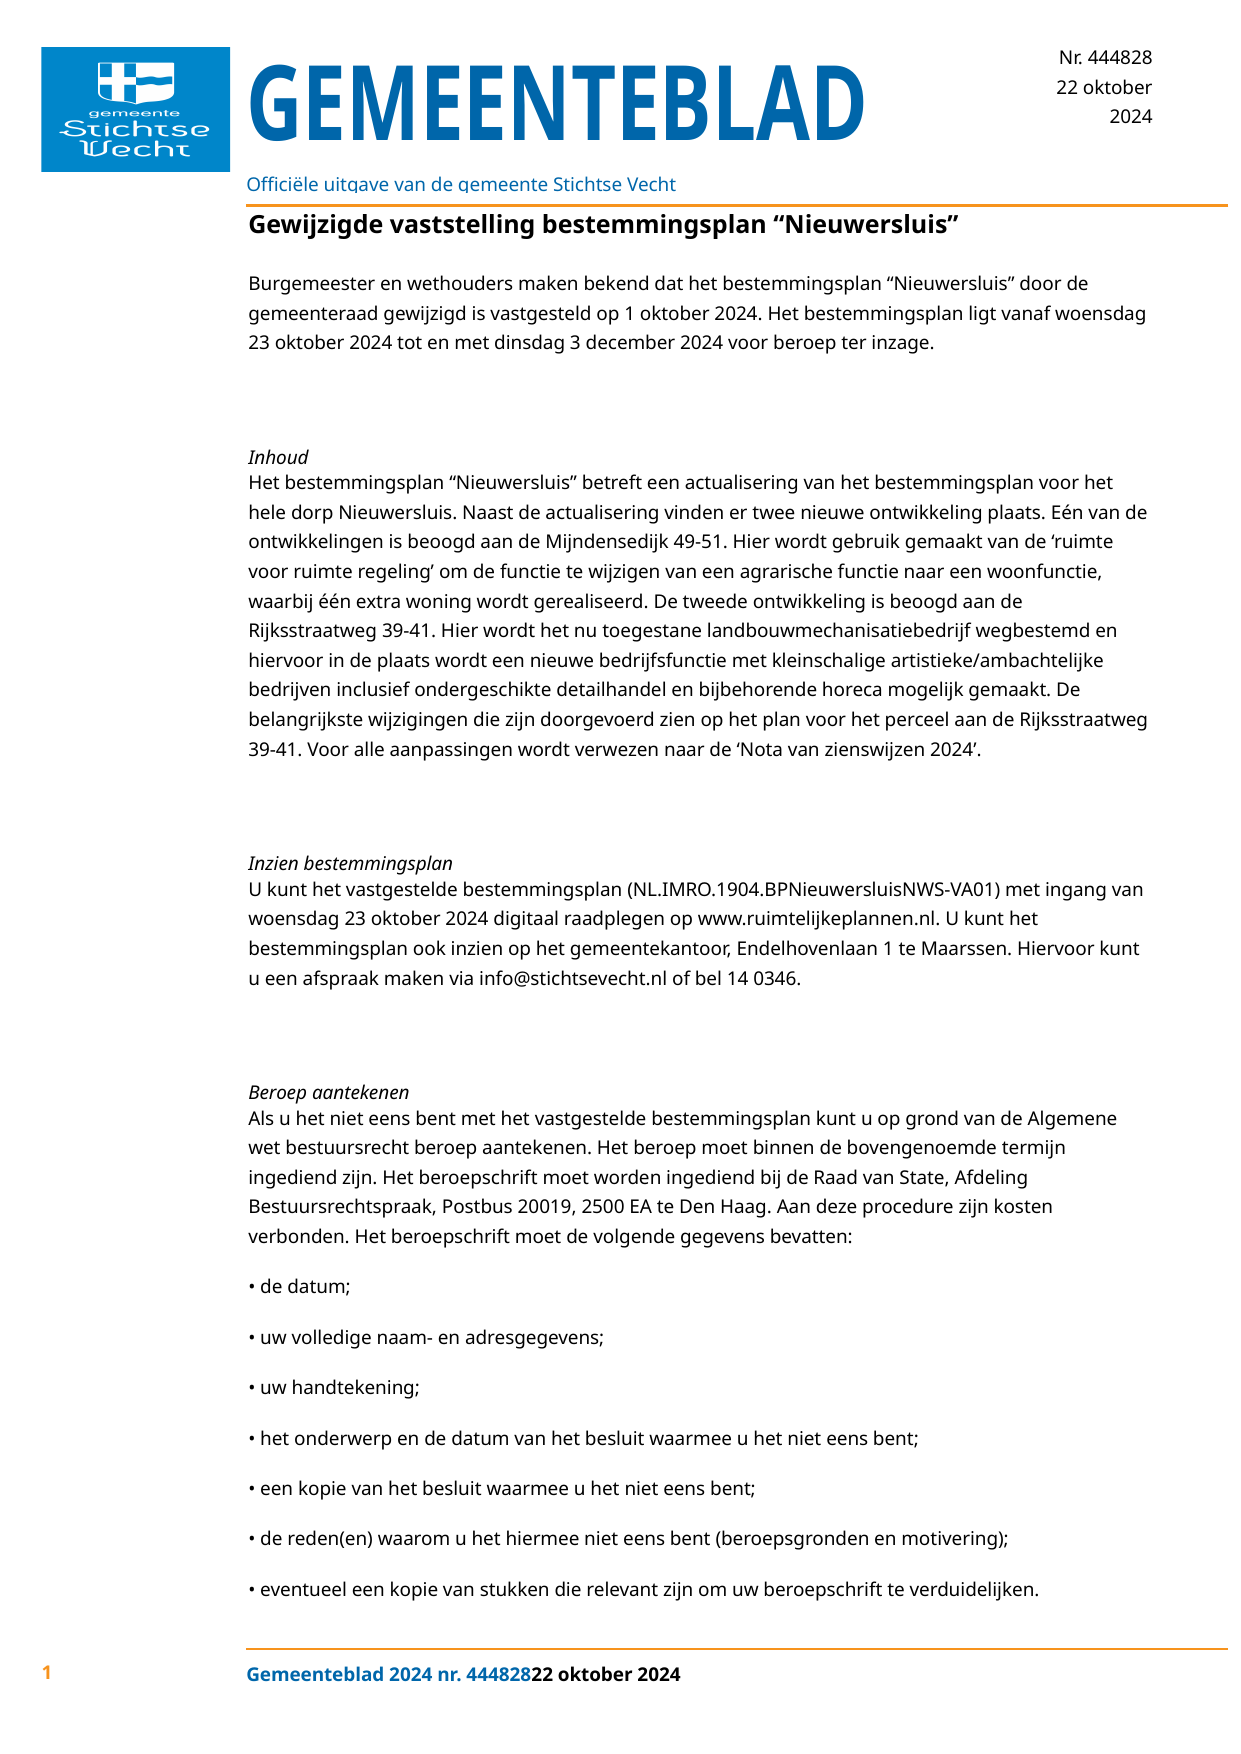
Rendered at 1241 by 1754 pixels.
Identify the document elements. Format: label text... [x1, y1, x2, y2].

text Het bestemmingsplan “Nieuwersluis” betreft een actualisering van het bestemmingsplan voor het hele dorp Nieuwersluis. Naast de actualisering vinden er twee nieuwe ontwikkeling plaats. Eén van de ontwikkelingen is beoogd aan de Mijndensedijk 49-51. Hier wordt gebruik gemaakt van de ‘ruimte voor ruimte regeling’ om de functie te wijzigen van een agrarische functie naar een woonfunctie, waarbij één extra woning wordt gerealiseerd. De tweede ontwikkeling is beoogd aan de Rijksstraatweg 39-41. Hier wordt het nu toegestane landbouwmechanisatiebedrijf wegbestemd en hiervoor in de plaats wordt een nieuwe bedrijfsfunctie met kleinschalige artistieke/ambachtelijke bedrijven inclusief ondergeschikte detailhandel en bijbehorende horeca mogelijk gemaakt. De belangrijkste wijzigingen die zijn doorgevoerd zien op het plan voor het perceel aan de Rijksstraatweg 39-41. Voor alle aanpassingen wordt verwezen naar de ‘Nota van zienswijzen 2024’. [248, 469, 1152, 762]
text Inzien bestemmingsplan [248, 850, 1152, 876]
text • het onderwerp en de datum van het besluit waarmee u het niet eens bent; [248, 1425, 1152, 1451]
text • de reden(en) waarom u het hiermee niet eens bent (beroepsgronden en motivering); [248, 1526, 1152, 1551]
picture [137, 63, 174, 103]
text • de datum; [248, 1273, 1152, 1299]
text • eventueel een kopie van stukken die relevant zijn om uw beroepschrift te verduidelijken. [248, 1576, 1152, 1602]
text • uw handtekening; [248, 1374, 1152, 1400]
text • uw volledige naam- en adresgegevens; [248, 1324, 1152, 1350]
picture [99, 63, 135, 101]
text Gewijzigde vaststelling bestemmingsplan “Nieuwersluis” [248, 207, 1152, 241]
text Beroep aantekenen [248, 1079, 1152, 1105]
text U kunt het vastgestelde bestemmingsplan (NL.IMRO.1904.BPNieuwersluisNWS-VA01) met ingang van woensdag 23 oktober 2024 digitaal raadplegen op www.ruimtelijkeplannen.nl. U kunt het bestemmingsplan ook inzien op het gemeentekantoor, Endelhovenlaan 1 te Maarssen. Hiervoor kunt u een afspraak maken via info@stichtsevecht.nl of bel 14 0346. [248, 876, 1152, 990]
text Burgemeester en wethouders maken bekend dat het bestemmingsplan “Nieuwersluis” door de gemeenteraad gewijzigd is vastgesteld op 1 oktober 2024. Het bestemmingsplan ligt vanaf woensdag 23 oktober 2024 tot en met dinsdag 3 december 2024 voor beroep ter inzage. [248, 270, 1152, 355]
text • een kopie van het besluit waarmee u het niet eens bent; [248, 1475, 1152, 1501]
text Als u het niet eens bent met het vastgestelde bestemmingsplan kunt u op grond van de Algemene wet bestuursrecht beroep aantekenen. Het beroep moet binnen de bovengenoemde termijn ingediend zijn. Het beroepschrift moet worden ingediend bij de Raad van State, Afdeling Bestuursrechtspraak, Postbus 20019, 2500 EA te Den Haag. Aan deze procedure zijn kosten verbonden. Het beroepschrift moet de volgende gegevens bevatten: [248, 1105, 1152, 1249]
text Inhoud [248, 444, 1152, 469]
